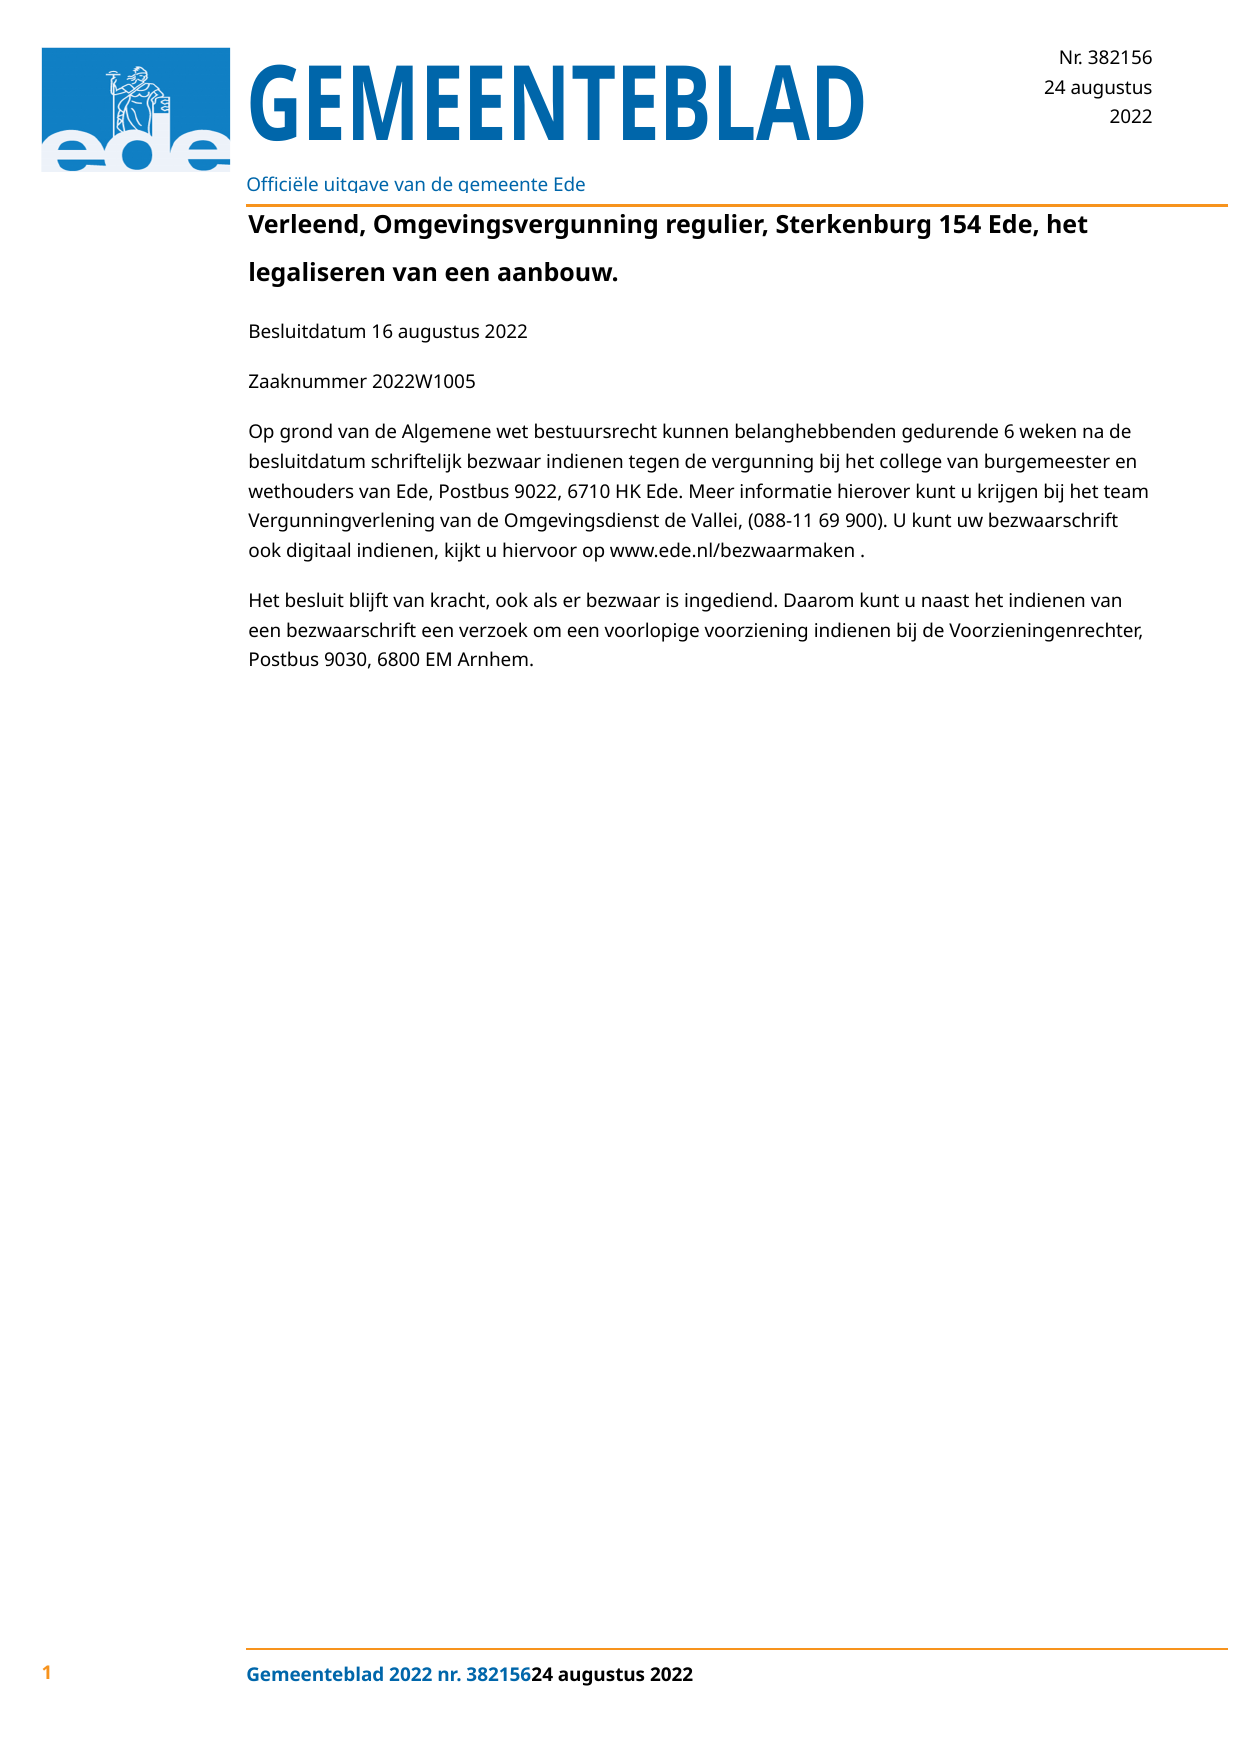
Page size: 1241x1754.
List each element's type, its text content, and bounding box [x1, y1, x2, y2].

picture [41, 47, 231, 172]
text Zaaknummer 2022W1005 [248, 368, 1152, 394]
text Besluitdatum 16 augustus 2022 [248, 318, 1152, 344]
text Het besluit blijft van kracht, ook als er bezwaar is ingediend. Daarom kunt u naast het indienen van een bezwaarschrift een verzoek om een voorlopige voorziening indienen bij de Voorzieningenrechter, Postbus 9030, 6800 EM Arnhem. [248, 587, 1152, 672]
text Op grond van de Algemene wet bestuursrecht kunnen belanghebbenden gedurende 6 weken na de besluitdatum schriftelijk bezwaar indienen tegen de vergunning bij het college van burgemeester en wethouders van Ede, Postbus 9022, 6710 HK Ede. Meer informatie hierover kunt u krijgen bij het team Vergunningverlening van de Omgevingsdienst de Vallei, (088-11 69 900). U kunt uw bezwaarschrift ook digitaal indienen, kijkt u hiervoor op www.ede.nl/bezwaarmaken . [248, 419, 1152, 563]
text Verleend, Omgevingsvergunning regulier, Sterkenburg 154 Ede, het legaliseren van een aanbouw. [248, 207, 1152, 288]
